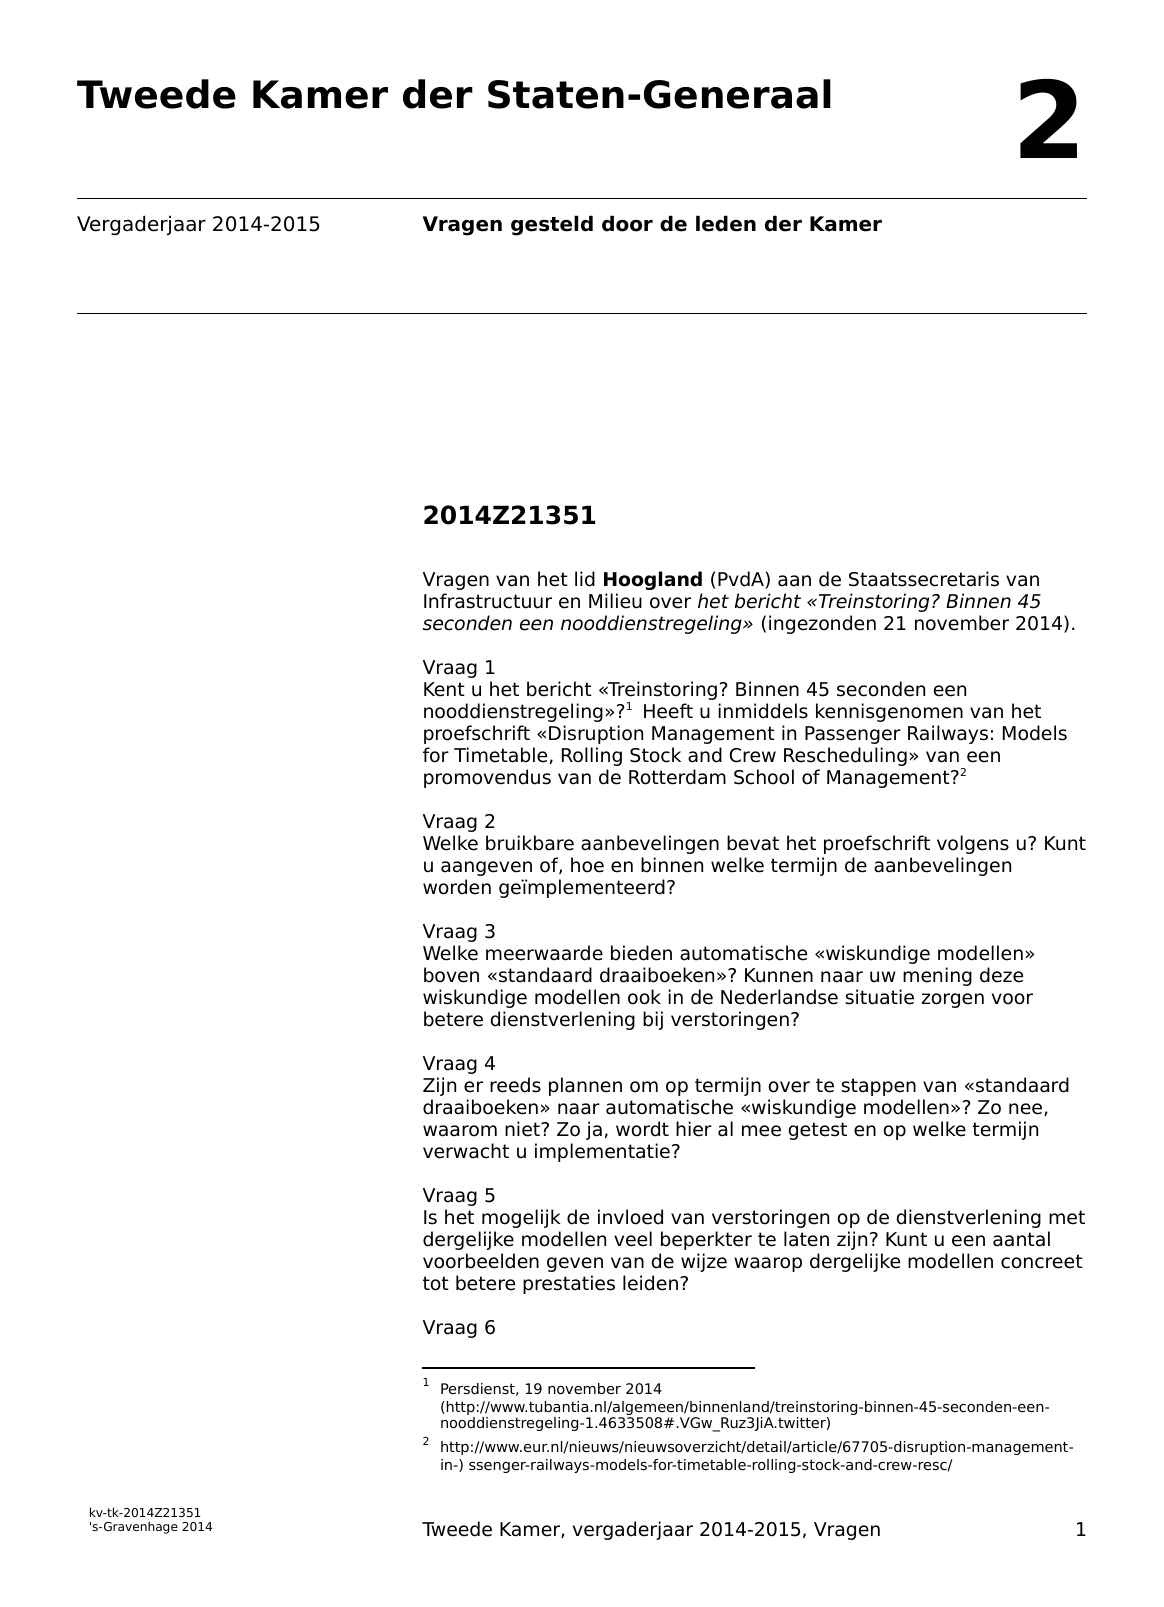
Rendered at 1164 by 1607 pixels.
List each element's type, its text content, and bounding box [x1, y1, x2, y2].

text kv-tk-2014Z21351 [88, 1506, 323, 1520]
text Kent u het bericht «Treinstoring? Binnen 45 seconden een nooddienstregeling»? Heeft u inmiddels kennisgenomen van het proefschrift «Disruption Management in Passenger Railways: Models for Timetable, Rolling Stock and Crew Rescheduling» van een promovendus van de Rotterdam School of Management? [422, 679, 1087, 789]
text Vraag 6 [422, 1317, 1087, 1339]
table_header Tweede Kamer der Staten-Generaal [77, 59, 886, 198]
text Is het mogelijk de invloed van verstoringen op de dienstverlening met dergelijke modellen veel beperkter te laten zijn? Kunt u een aantal voorbeelden geven van de wijze waarop dergelijke modellen concreet tot betere prestaties leiden? [422, 1207, 1087, 1295]
text Vraag 4 [422, 1053, 1087, 1075]
table_header 2 [886, 59, 1087, 198]
text 2014Z21351 [422, 501, 1087, 531]
text Vraag 5 [422, 1185, 1087, 1207]
text Welke bruikbare aanbevelingen bevat het proefschrift volgens u? Kunt u aangeven of, hoe en binnen welke termijn de aanbevelingen worden geïmplementeerd? [422, 833, 1087, 899]
text Welke meerwaarde bieden automatische «wiskundige modellen» boven «standaard draaiboeken»? Kunnen naar uw mening deze wiskundige modellen ook in de Nederlandse situatie zorgen voor betere dienstverlening bij verstoringen? [422, 943, 1087, 1031]
text 's-Gravenhage 2014 [88, 1520, 323, 1534]
text Persdienst, 19 november 2014 (http://www.tubantia.nl/algemeen/binnenland/treinstoring-binnen-45-seconden-een-nooddienstregeling-1.4633508#.VGw_Ruz3JiA.twitter) [422, 1377, 1087, 1432]
text http://www.eur.nl/nieuws/nieuwsoverzicht/detail/article/67705-disruption-management-in-) ssenger-railways-models-for-timetable-rolling-stock-and-crew-resc/ [422, 1435, 1087, 1474]
text Vraag 3 [422, 921, 1087, 943]
text Vraag 1 [422, 657, 1087, 679]
text Vragen van het lid Hoogland (PvdA) aan de Staatssecretaris van Infrastructuur en Milieu over het bericht «Treinstoring? Binnen 45 seconden een nooddienstregeling» (ingezonden 21 november 2014). [422, 569, 1087, 635]
text Vraag 2 [422, 811, 1087, 833]
table_cell Vergaderjaar 2014-2015 [77, 199, 422, 313]
table_cell Vragen gesteld door de leden der Kamer [422, 199, 1087, 313]
text Zijn er reeds plannen om op termijn over te stappen van «standaard draaiboeken» naar automatische «wiskundige modellen»? Zo nee, waarom niet? Zo ja, wordt hier al mee getest en op welke termijn verwacht u implementatie? [422, 1075, 1087, 1163]
